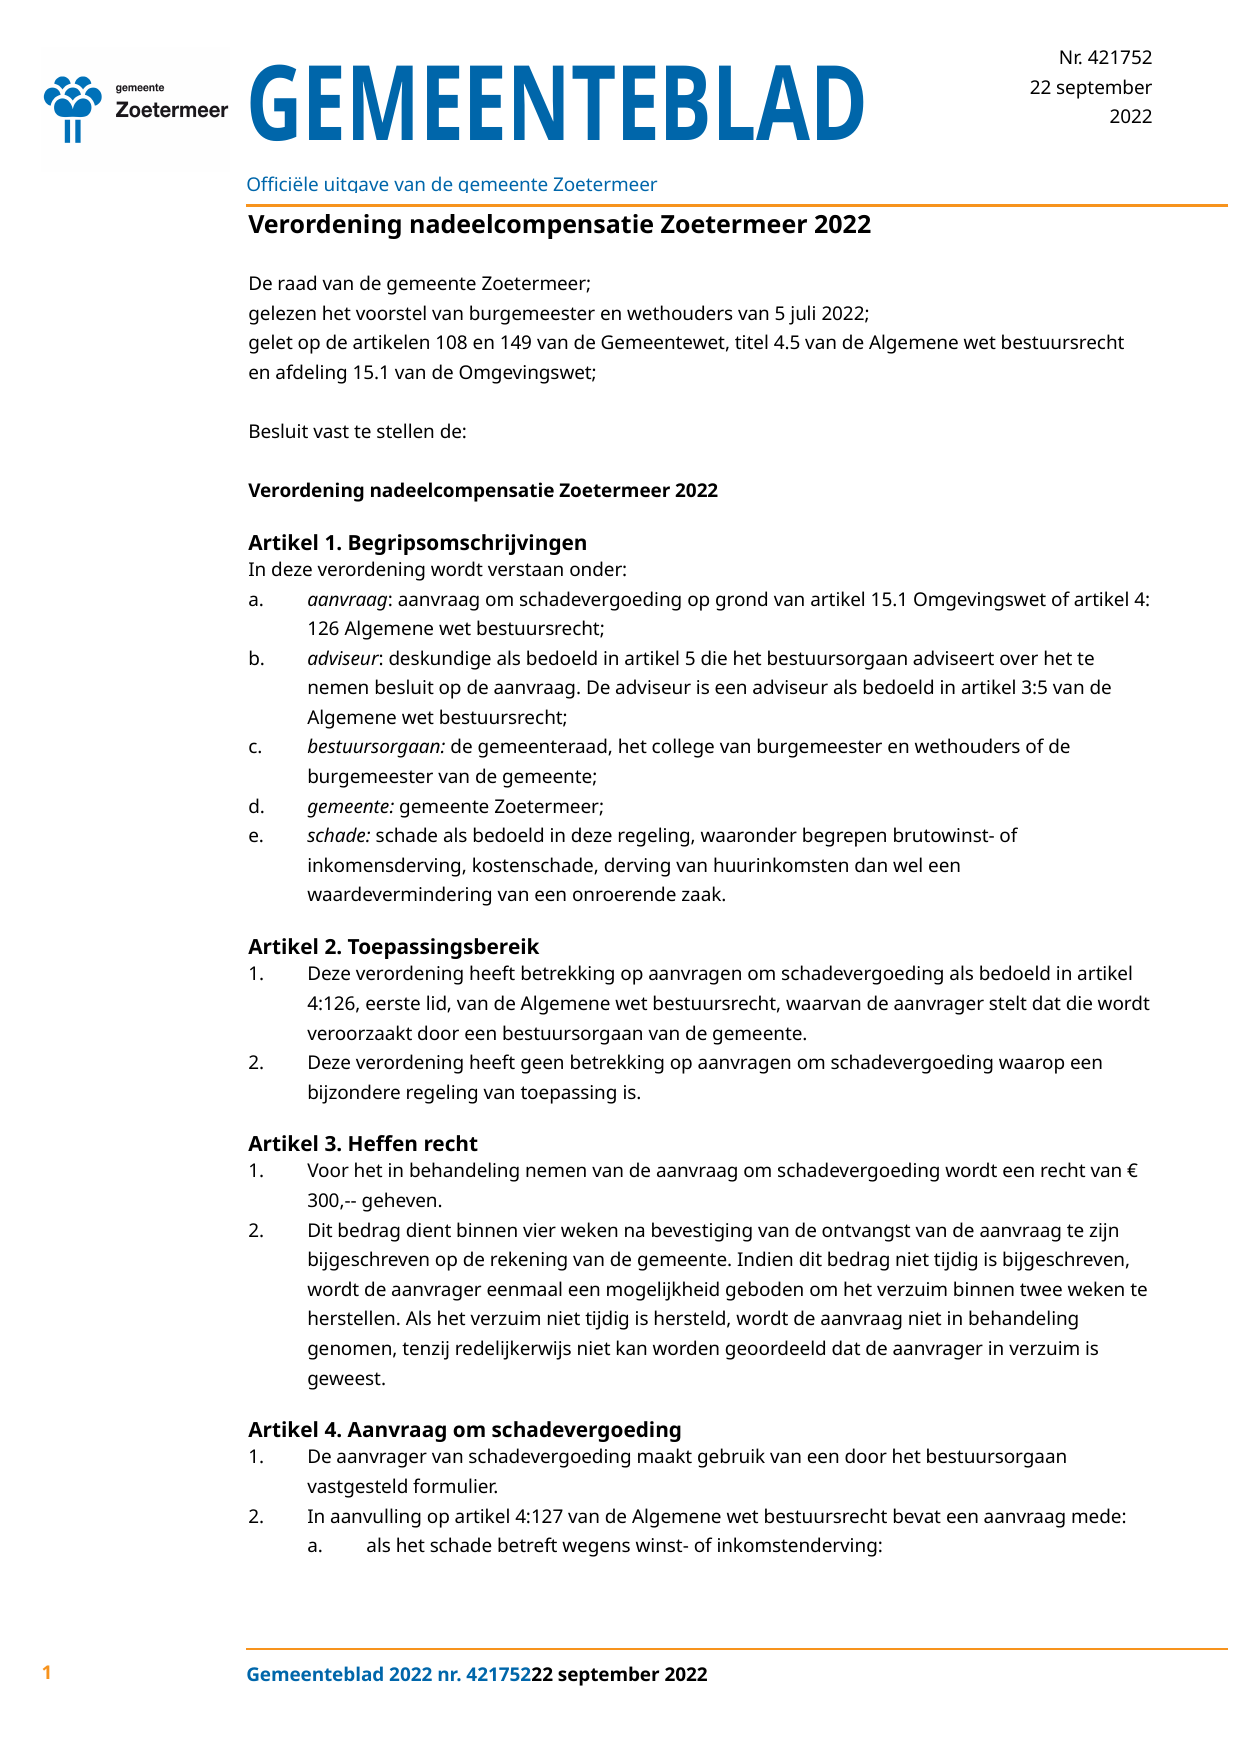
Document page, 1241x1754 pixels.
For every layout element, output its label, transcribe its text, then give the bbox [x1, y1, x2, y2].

text Besluit vast te stellen de: [248, 418, 1152, 444]
text Verordening nadeelcompensatie Zoetermeer 2022 [248, 477, 1152, 503]
list gemeente: gemeente Zoetermeer; [248, 793, 1152, 819]
text gelet op de artikelen 108 en 149 van de Gemeentewet, titel 4.5 van de Algemene wet bestuursrecht en afdeling 15.1 van de Omgevingswet; [248, 329, 1152, 385]
list als het schade betreft wegens winst- of inkomstenderving: [307, 1532, 1152, 1558]
list schade: schade als bedoeld in deze regeling, waaronder begrepen brutowinst- of inkomensderving, kostenschade, derving van huurinkomsten dan wel een waardevermindering van een onroerende zaak. [248, 822, 1152, 907]
text In deze verordening wordt verstaan onder: [248, 556, 1152, 582]
text gelezen het voorstel van burgemeester en wethouders van 5 juli 2022; [248, 300, 1152, 326]
text De raad van de gemeente Zoetermeer; [248, 270, 1152, 296]
list Dit bedrag dient binnen vier weken na bevestiging van de ontvangst van de aanvraag te zijn bijgeschreven op de rekening van de gemeente. Indien dit bedrag niet tijdig is bijgeschreven, wordt de aanvrager eenmaal een mogelijkheid geboden om het verzuim binnen twee weken te herstellen. Als het verzuim niet tijdig is hersteld, wordt de aanvraag niet in behandeling genomen, tenzij redelijkerwijs niet kan worden geoordeeld dat de aanvrager in verzuim is geweest. [248, 1217, 1152, 1391]
list De aanvrager van schadevergoeding maakt gebruik van een door het bestuursorgaan vastgesteld formulier. [248, 1444, 1152, 1499]
list Deze verordening heeft geen betrekking op aanvragen om schadevergoeding waarop een bijzondere regeling van toepassing is. [248, 1049, 1152, 1104]
list bestuursorgaan: de gemeenteraad, het college van burgemeester en wethouders of de burgemeester van de gemeente; [248, 734, 1152, 789]
picture [41, 47, 231, 172]
list Deze verordening heeft betrekking op aanvragen om schadevergoeding als bedoeld in artikel 4:126, eerste lid, van de Algemene wet bestuursrecht, waarvan de aanvrager stelt dat die wordt veroorzaakt door een bestuursorgaan van de gemeente. [248, 961, 1152, 1045]
text Artikel 2. Toepassingsbereik [248, 932, 1152, 961]
text Verordening nadeelcompensatie Zoetermeer 2022 [248, 207, 1152, 241]
list In aanvulling op artikel 4:127 van de Algemene wet bestuursrecht bevat een aanvraag mede: [248, 1503, 1152, 1528]
list aanvraag: aanvraag om schadevergoeding op grond van artikel 15.1 Omgevingswet of artikel 4: 126 Algemene wet bestuursrecht; [248, 586, 1152, 641]
text Artikel 3. Heffen recht [248, 1129, 1152, 1158]
list Voor het in behandeling nemen van de aanvraag om schadevergoeding wordt een recht van € 300,-- geheven. [248, 1158, 1152, 1213]
list adviseur: deskundige als bedoeld in artikel 5 die het bestuursorgaan adviseert over het te nemen besluit op de aanvraag. De adviseur is een adviseur als bedoeld in artikel 3:5 van de Algemene wet bestuursrecht; [248, 645, 1152, 730]
text Artikel 4. Aanvraag om schadevergoeding [248, 1415, 1152, 1444]
text Artikel 1. Begripsomschrijvingen [248, 528, 1152, 556]
